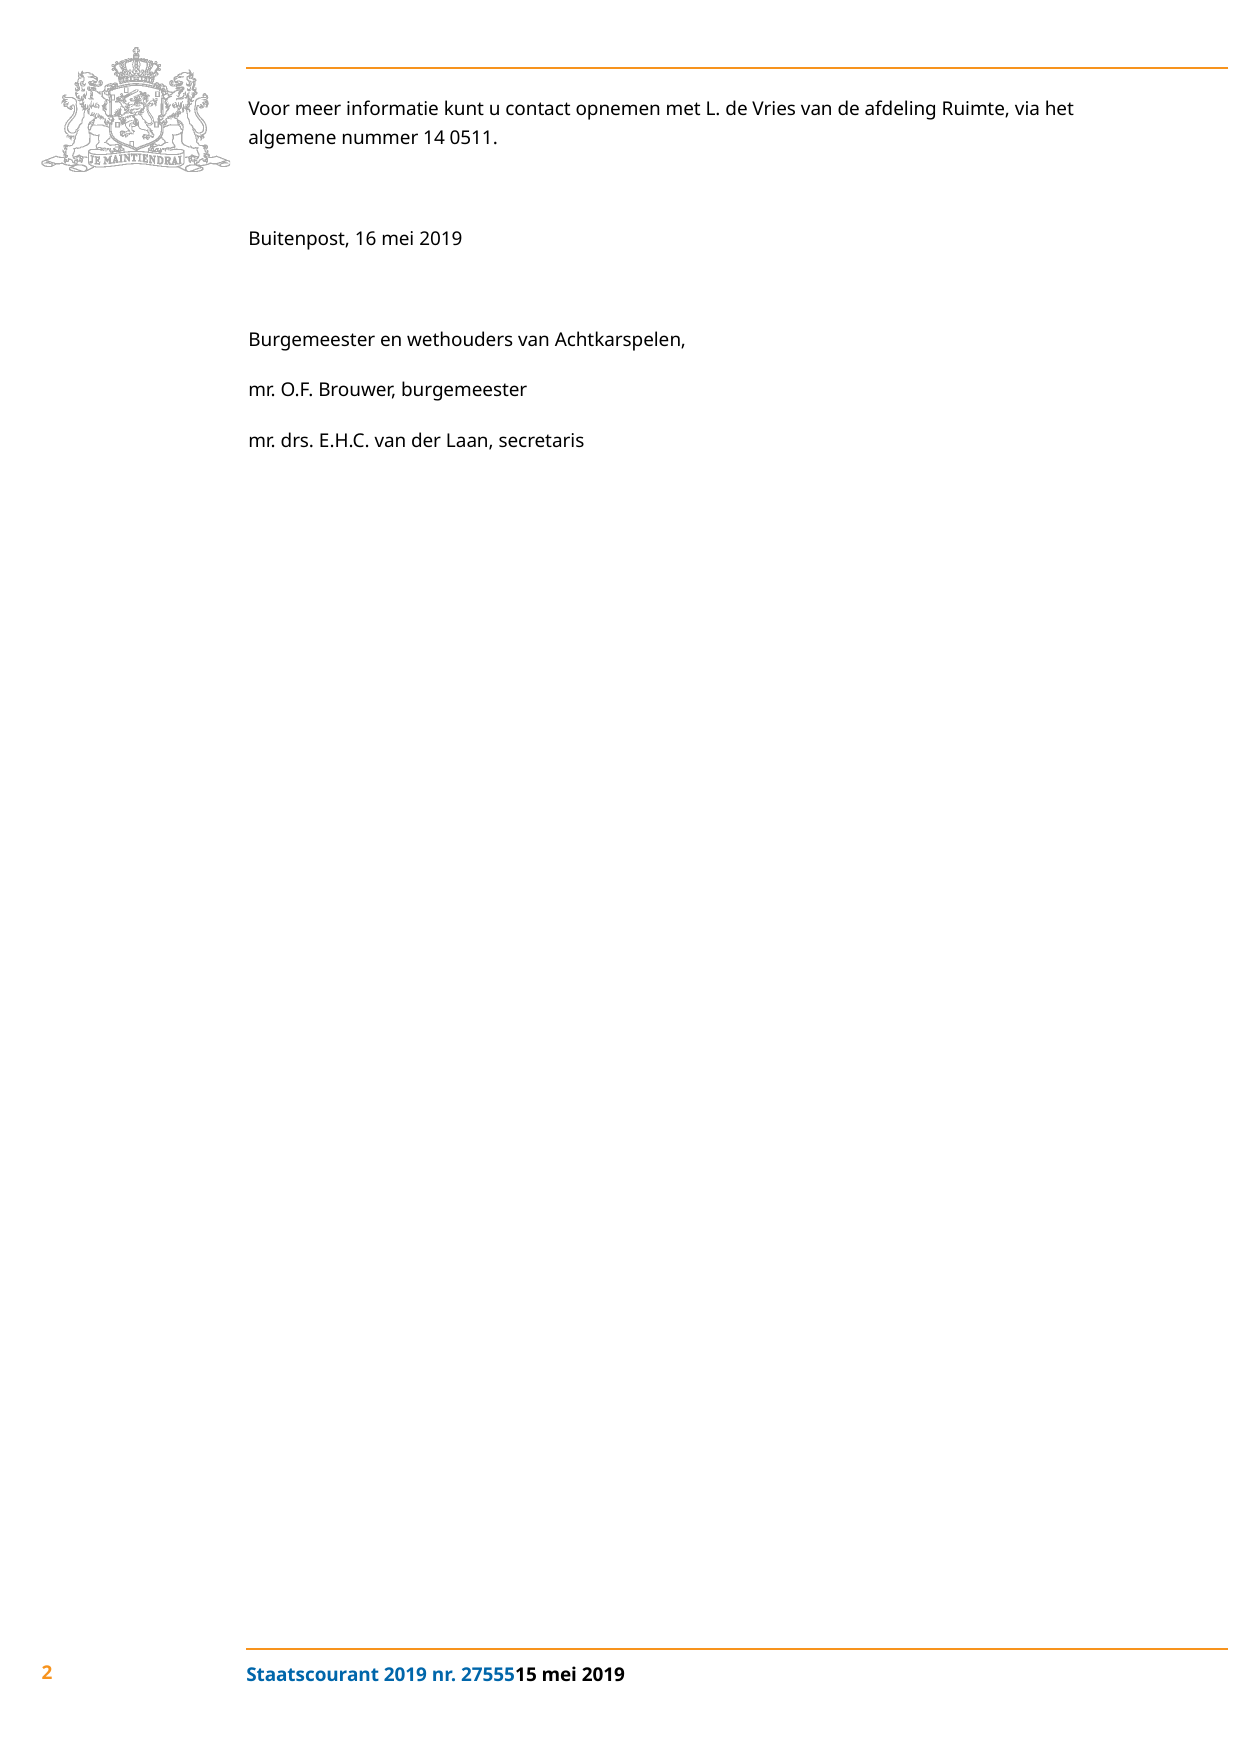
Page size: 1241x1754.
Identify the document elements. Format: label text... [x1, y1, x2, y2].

text Buitenpost, 16 mei 2019 [248, 225, 1152, 251]
text mr. drs. E.H.C. van der Laan, secretaris [248, 427, 1152, 453]
text mr. O.F. Brouwer, burgemeester [248, 376, 1152, 402]
text Burgemeester en wethouders van Achtkarspelen, [248, 326, 1152, 352]
text Voor meer informatie kunt u contact opnemen met L. de Vries van de afdeling Ruimte, via het algemene nummer 14 0511. [248, 95, 1152, 150]
picture [41, 47, 231, 172]
